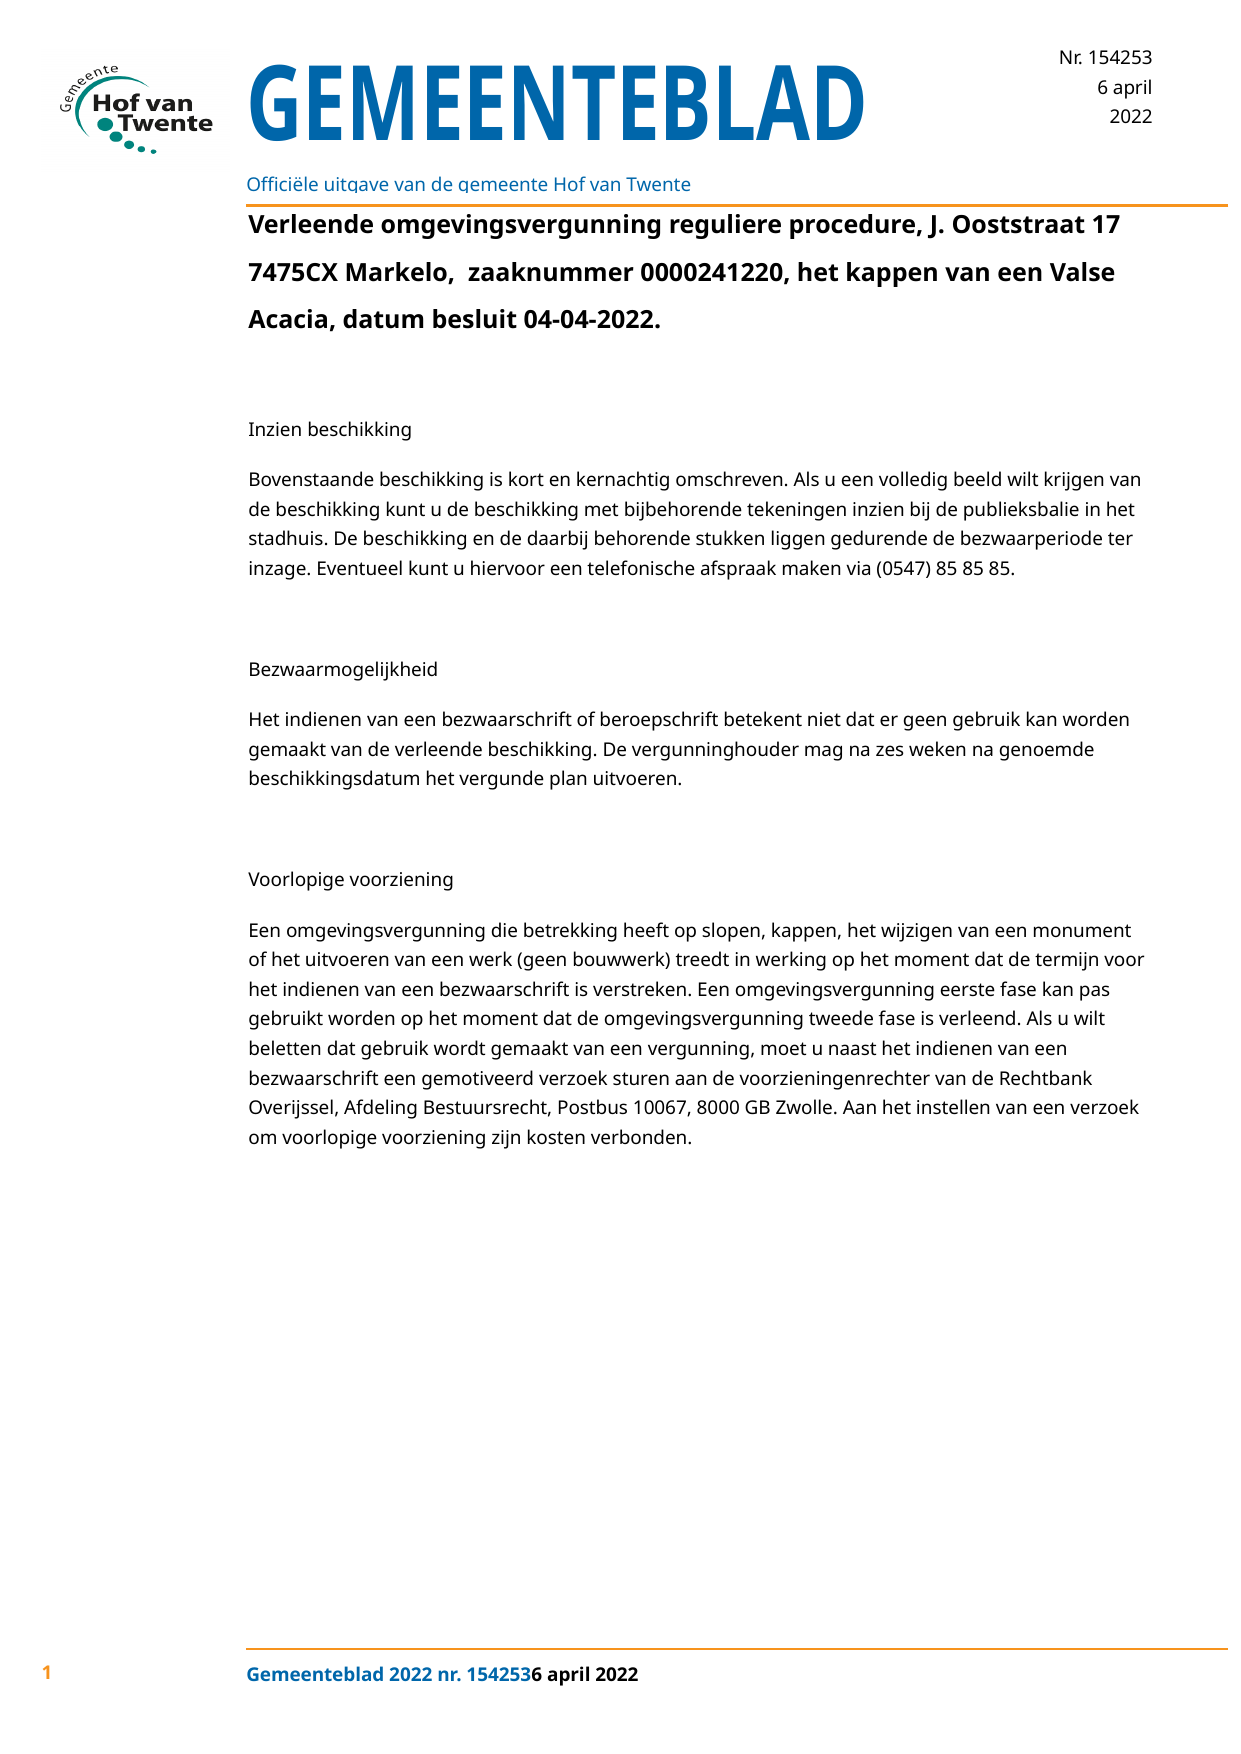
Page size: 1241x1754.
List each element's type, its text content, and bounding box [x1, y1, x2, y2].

text Het indienen van een bezwaarschrift of beroepschrift betekent niet dat er geen gebruik kan worden gemaakt van de verleende beschikking. De vergunninghouder mag na zes weken na genoemde beschikkingsdatum het vergunde plan uitvoeren. [248, 706, 1152, 791]
text Bezwaarmogelijkheid [248, 656, 1152, 682]
text Verleende omgevingsvergunning reguliere procedure, J. Ooststraat 17 7475CX Markelo, zaaknummer 0000241220, het kappen van een Valse Acacia, datum besluit 04-04-2022. [248, 207, 1152, 336]
text Voorlopige voorziening [248, 866, 1152, 892]
picture [41, 47, 231, 172]
text Een omgevingsvergunning die betrekking heeft op slopen, kappen, het wijzigen van een monument of het uitvoeren van een werk (geen bouwwerk) treedt in werking op het moment dat de termijn voor het indienen van een bezwaarschrift is verstreken. Een omgevingsvergunning eerste fase kan pas gebruikt worden op het moment dat de omgevingsvergunning tweede fase is verleend. Als u wilt beletten dat gebruik wordt gemaakt van een vergunning, moet u naast het indienen van een bezwaarschrift een gemotiveerd verzoek sturen aan de voorzieningenrechter van de Rechtbank Overijssel, Afdeling Bestuursrecht, Postbus 10067, 8000 GB Zwolle. Aan het instellen van een verzoek om voorlopige voorziening zijn kosten verbonden. [248, 917, 1152, 1149]
text Bovenstaande beschikking is kort en kernachtig omschreven. Als u een volledig beeld wilt krijgen van de beschikking kunt u de beschikking met bijbehorende tekeningen inzien bij de publieksbalie in het stadhuis. De beschikking en de daarbij behorende stukken liggen gedurende de bezwaarperiode ter inzage. Eventueel kunt u hiervoor een telefonische afspraak maken via (0547) 85 85 85. [248, 466, 1152, 581]
text Inzien beschikking [248, 416, 1152, 442]
